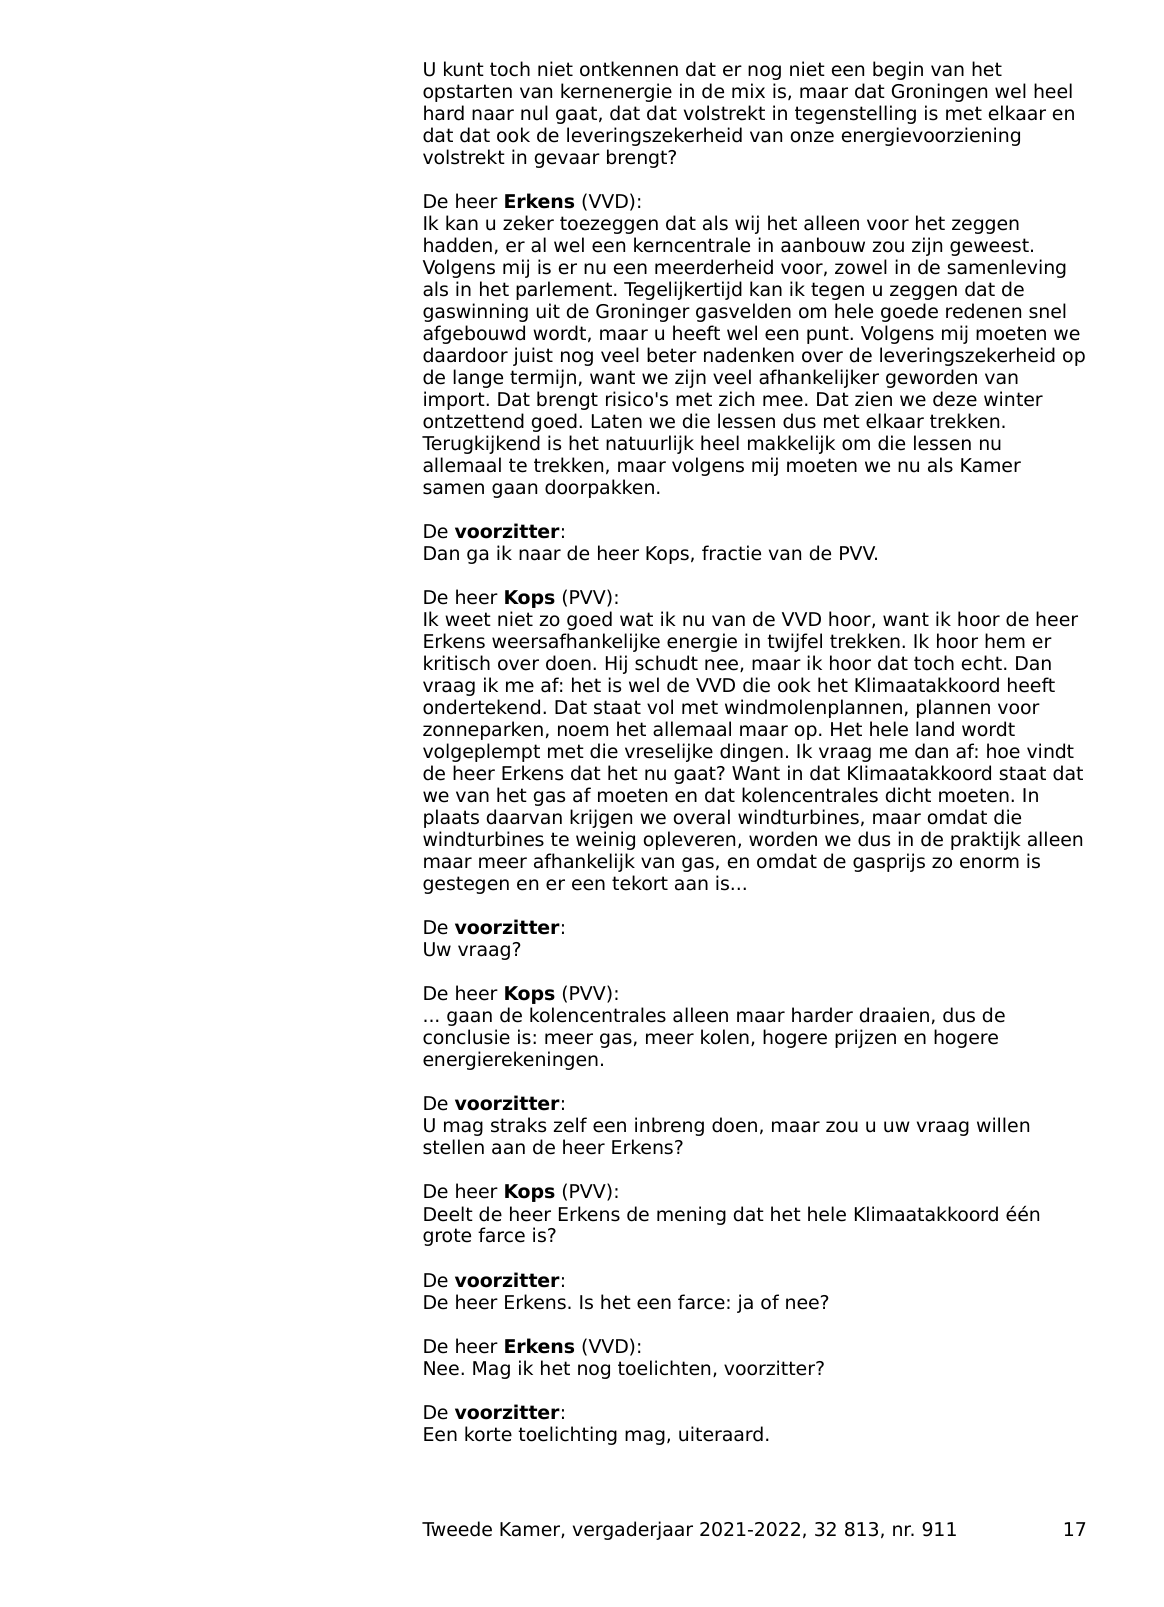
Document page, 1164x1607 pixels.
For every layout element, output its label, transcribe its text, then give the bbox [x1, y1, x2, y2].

text Deelt de heer Erkens de mening dat het hele Klimaatakkoord één grote farce is? [422, 1203, 1087, 1247]
text Nee. Mag ik het nog toelichten, voorzitter? [422, 1358, 1087, 1380]
text Ik weet niet zo goed wat ik nu van de VVD hoor, want ik hoor de heer Erkens weersafhankelijke energie in twijfel trekken. Ik hoor hem er kritisch over doen. Hij schudt nee, maar ik hoor dat toch echt. Dan vraag ik me af: het is wel de VVD die ook het Klimaatakkoord heeft ondertekend. Dat staat vol met windmolenplannen, plannen voor zonneparken, noem het allemaal maar op. Het hele land wordt volgeplempt met die vreselijke dingen. Ik vraag me dan af: hoe vindt de heer Erkens dat het nu gaat? Want in dat Klimaatakkoord staat dat we van het gas af moeten en dat kolencentrales dicht moeten. In plaats daarvan krijgen we overal windturbines, maar omdat die windturbines te weinig opleveren, worden we dus in de praktijk alleen maar meer afhankelijk van gas, en omdat de gasprijs zo enorm is gestegen en er een tekort aan is... [422, 609, 1087, 895]
text ... gaan de kolencentrales alleen maar harder draaien, dus de conclusie is: meer gas, meer kolen, hogere prijzen en hogere energierekeningen. [422, 1005, 1087, 1071]
text De voorzitter: [422, 1093, 1087, 1115]
text De voorzitter: [422, 521, 1087, 543]
text Dan ga ik naar de heer Kops, fractie van de PVV. [422, 543, 1087, 565]
text De heer Erkens (VVD): [422, 1336, 1087, 1358]
text De voorzitter: [422, 1269, 1087, 1292]
text Een korte toelichting mag, uiteraard. [422, 1424, 1087, 1446]
text De heer Kops (PVV): [422, 1181, 1087, 1203]
text Ik kan u zeker toezeggen dat als wij het alleen voor het zeggen hadden, er al wel een kerncentrale in aanbouw zou zijn geweest. Volgens mij is er nu een meerderheid voor, zowel in de samenleving als in het parlement. Tegelijkertijd kan ik tegen u zeggen dat de gaswinning uit de Groninger gasvelden om hele goede redenen snel afgebouwd wordt, maar u heeft wel een punt. Volgens mij moeten we daardoor juist nog veel beter nadenken over de leveringszekerheid op de lange termijn, want we zijn veel afhankelijker geworden van import. Dat brengt risico's met zich mee. Dat zien we deze winter ontzettend goed. Laten we die lessen dus met elkaar trekken. Terugkijkend is het natuurlijk heel makkelijk om die lessen nu allemaal te trekken, maar volgens mij moeten we nu als Kamer samen gaan doorpakken. [422, 213, 1087, 499]
text Uw vraag? [422, 939, 1087, 961]
text U mag straks zelf een inbreng doen, maar zou u uw vraag willen stellen aan de heer Erkens? [422, 1115, 1087, 1159]
text De heer Kops (PVV): [422, 983, 1087, 1005]
text U kunt toch niet ontkennen dat er nog niet een begin van het opstarten van kernenergie in de mix is, maar dat Groningen wel heel hard naar nul gaat, dat dat volstrekt in tegenstelling is met elkaar en dat dat ook de leveringszekerheid van onze energievoorziening volstrekt in gevaar brengt? [422, 59, 1087, 169]
text De heer Erkens. Is het een farce: ja of nee? [422, 1292, 1087, 1313]
text De heer Erkens (VVD): [422, 191, 1087, 213]
text De voorzitter: [422, 917, 1087, 939]
text De heer Kops (PVV): [422, 587, 1087, 609]
text De voorzitter: [422, 1402, 1087, 1424]
